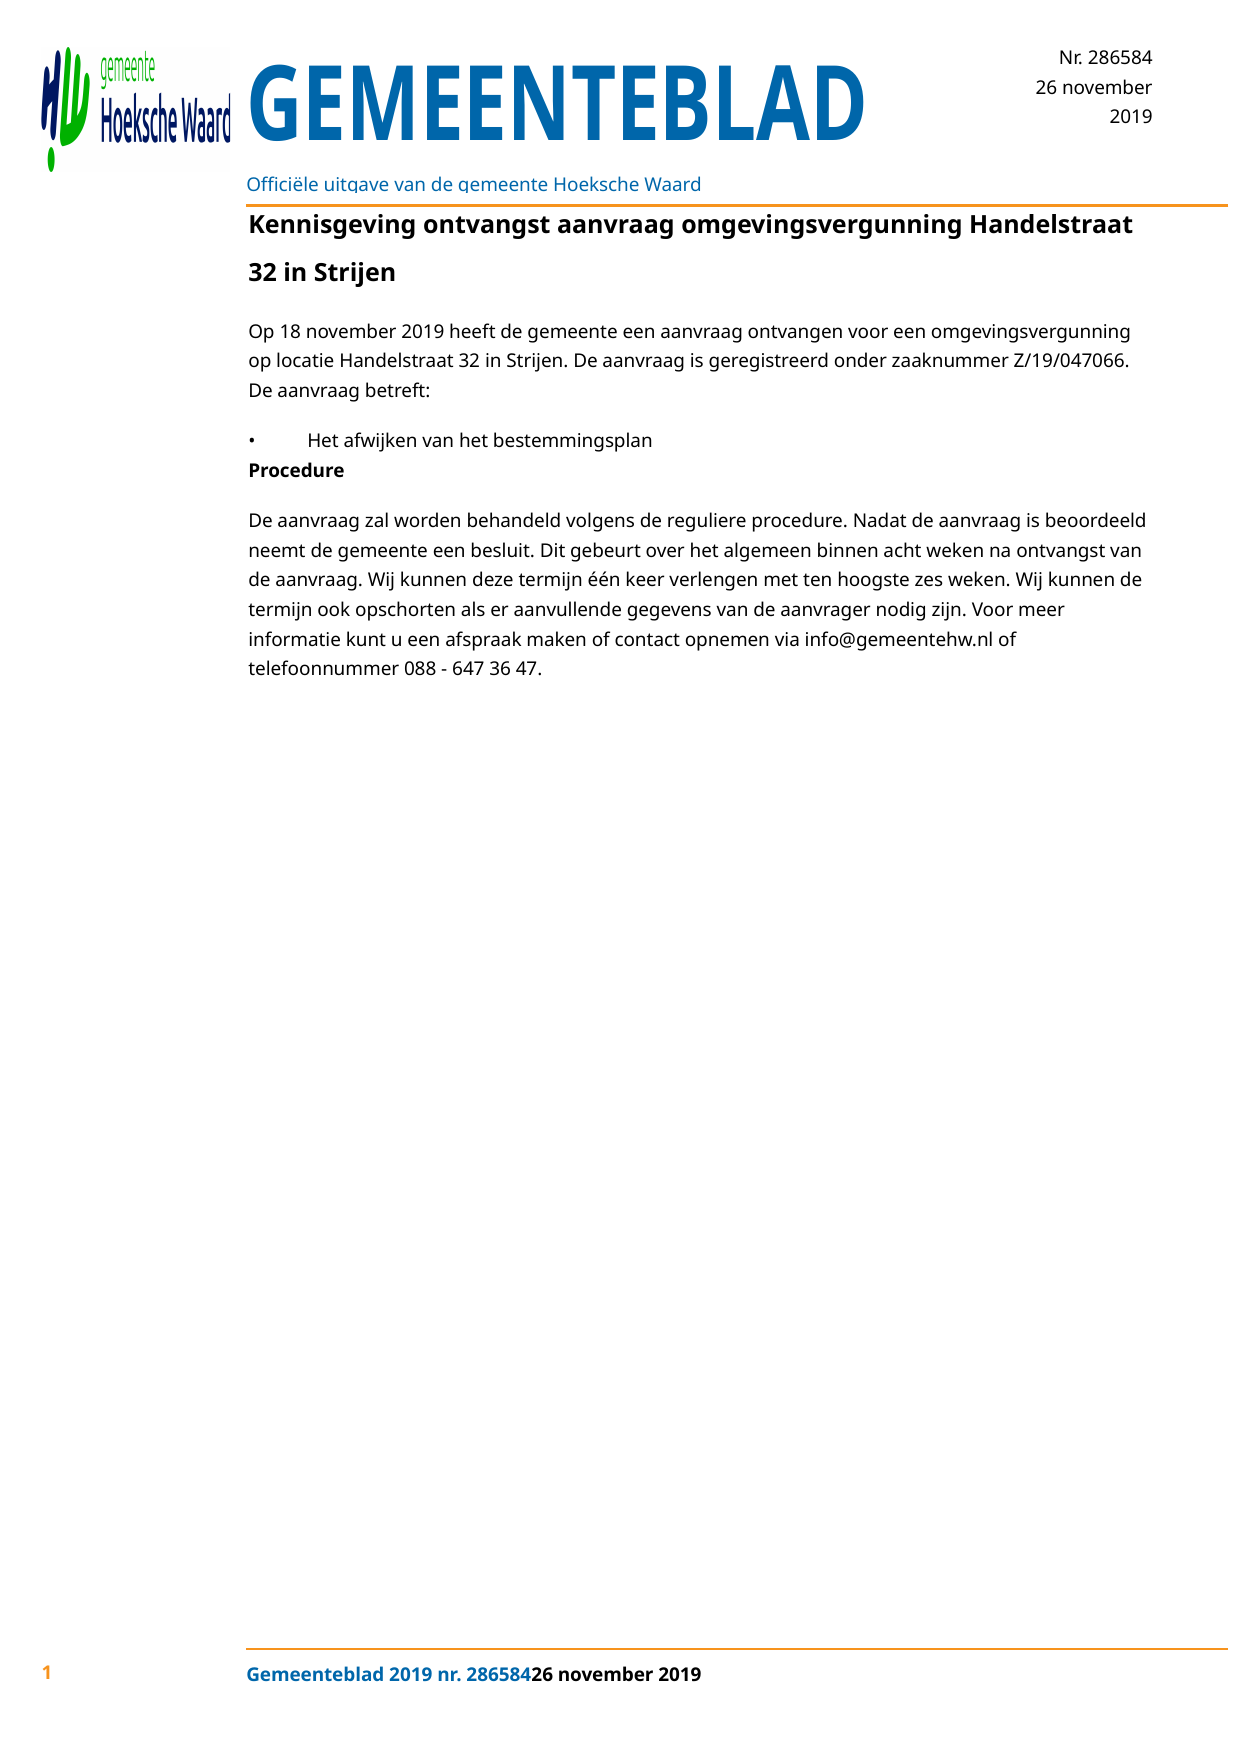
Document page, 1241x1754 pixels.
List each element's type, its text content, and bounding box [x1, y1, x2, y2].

text Procedure [248, 457, 1152, 483]
list Het afwijken van het bestemmingsplan [248, 427, 1152, 453]
text Kennisgeving ontvangst aanvraag omgevingsvergunning Handelstraat 32 in Strijen [248, 207, 1152, 288]
text De aanvraag zal worden behandeld volgens de reguliere procedure. Nadat de aanvraag is beoordeeld neemt de gemeente een besluit. Dit gebeurt over het algemeen binnen acht weken na ontvangst van de aanvraag. Wij kunnen deze termijn één keer verlengen met ten hoogste zes weken. Wij kunnen de termijn ook opschorten als er aanvullende gegevens van de aanvrager nodig zijn. Voor meer informatie kunt u een afspraak maken of contact opnemen via info@gemeentehw.nl of telefoonnummer 088 - 647 36 47. [248, 507, 1152, 681]
picture [41, 47, 231, 172]
text Op 18 november 2019 heeft de gemeente een aanvraag ontvangen voor een omgevingsvergunning op locatie Handelstraat 32 in Strijen. De aanvraag is geregistreerd onder zaaknummer Z/19/047066. De aanvraag betreft: [248, 318, 1152, 403]
